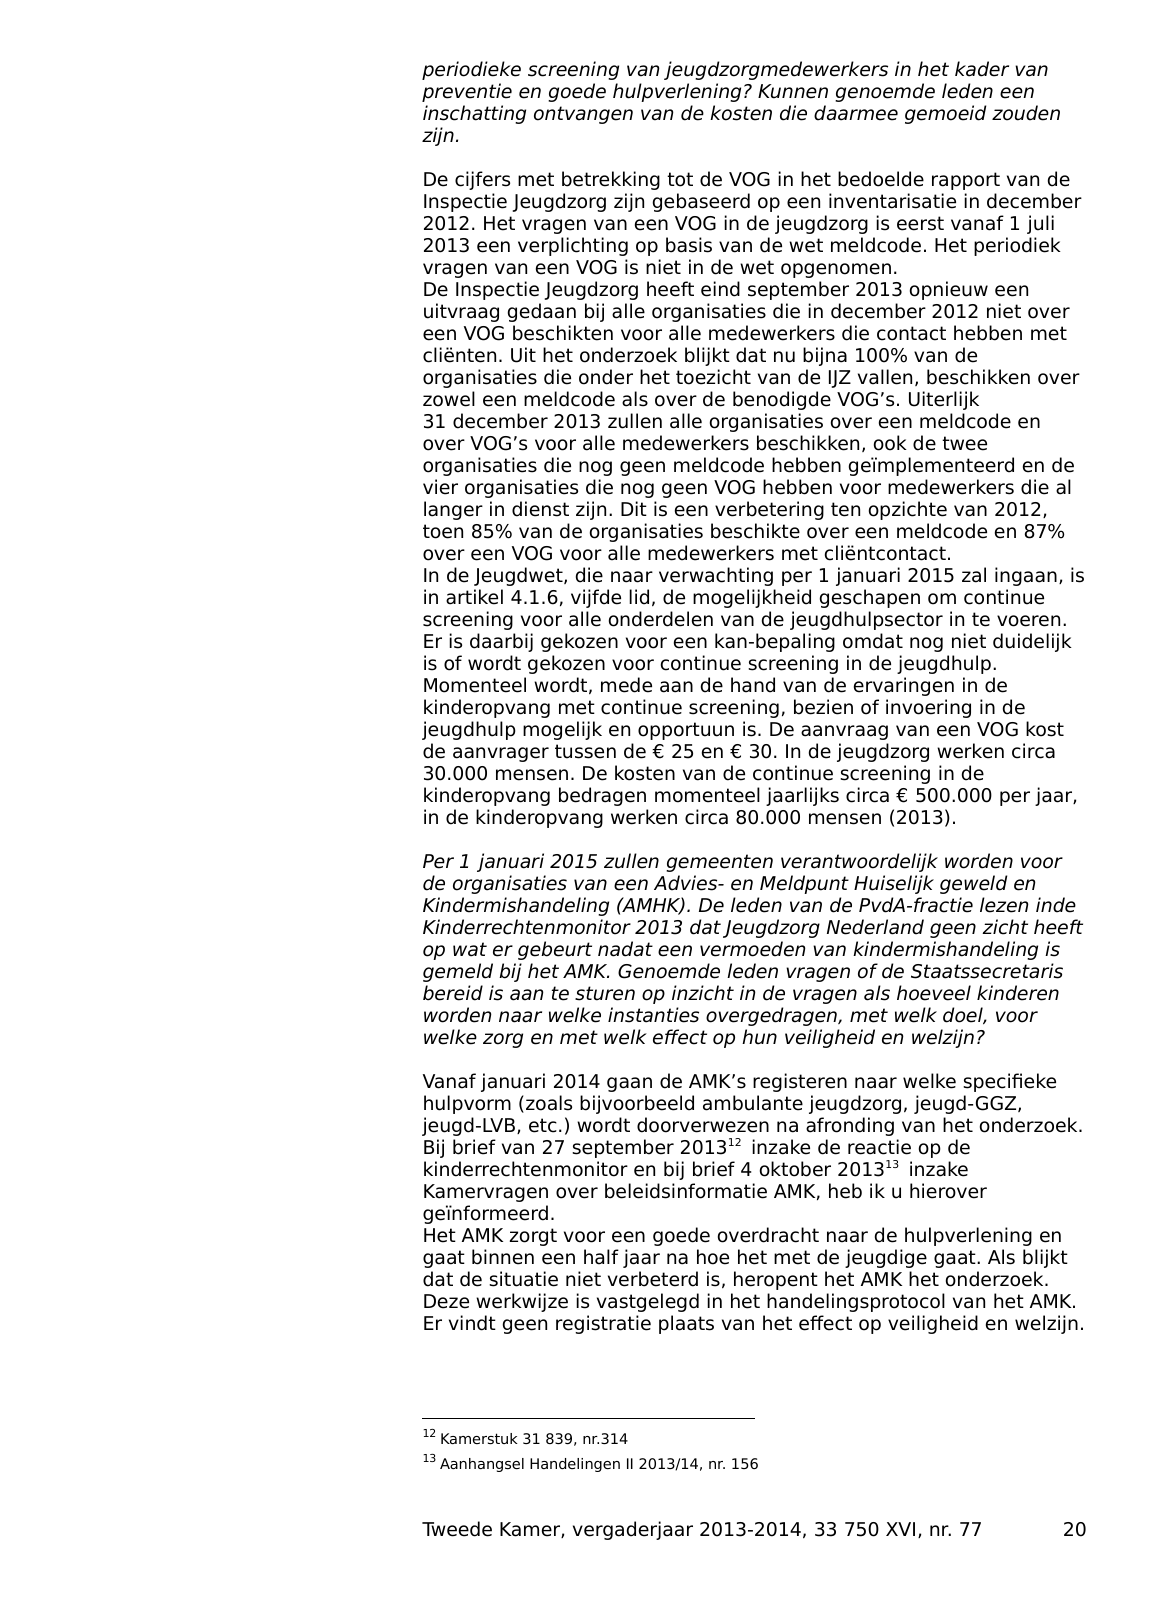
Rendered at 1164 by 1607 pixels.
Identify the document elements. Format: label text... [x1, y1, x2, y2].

text Per 1 januari 2015 zullen gemeenten verantwoordelijk worden voor de organisaties van een Advies- en Meldpunt Huiselijk geweld en Kindermishandeling (AMHK). De leden van de PvdA-fractie lezen inde Kinderrechtenmonitor 2013 dat Jeugdzorg Nederland geen zicht heeft op wat er gebeurt nadat een vermoeden van kindermishandeling is gemeld bij het AMK. Genoemde leden vragen of de Staatssecretaris bereid is aan te sturen op inzicht in de vragen als hoeveel kinderen worden naar welke instanties overgedragen, met welk doel, voor welke zorg en met welk effect op hun veiligheid en welzijn? [422, 851, 1087, 1048]
text De Inspectie Jeugdzorg heeft eind september 2013 opnieuw een uitvraag gedaan bij alle organisaties die in december 2012 niet over een VOG beschikten voor alle medewerkers die contact hebben met cliënten. Uit het onderzoek blijkt dat nu bijna 100% van de organisaties die onder het toezicht van de IJZ vallen, beschikken over zowel een meldcode als over de benodigde VOG’s. Uiterlijk 31 december 2013 zullen alle organisaties over een meldcode en over VOG’s voor alle medewerkers beschikken, ook de twee organisaties die nog geen meldcode hebben geïmplementeerd en de vier organisaties die nog geen VOG hebben voor medewerkers die al langer in dienst zijn. Dit is een verbetering ten opzichte van 2012, toen 85% van de organisaties beschikte over een meldcode en 87% over een VOG voor alle medewerkers met cliëntcontact. [422, 279, 1087, 565]
text De cijfers met betrekking tot de VOG in het bedoelde rapport van de Inspectie Jeugdzorg zijn gebaseerd op een inventarisatie in december 2012. Het vragen van een VOG in de jeugdzorg is eerst vanaf 1 juli 2013 een verplichting op basis van de wet meldcode. Het periodiek vragen van een VOG is niet in de wet opgenomen. [422, 169, 1087, 279]
text Vanaf januari 2014 gaan de AMK’s registeren naar welke specifieke hulpvorm (zoals bijvoorbeeld ambulante jeugdzorg, jeugd-GGZ, jeugd-LVB, etc.) wordt doorverwezen na afronding van het onderzoek. Bij brief van 27 september 2013 inzake de reactie op de kinderrechtenmonitor en bij brief 4 oktober 2013 inzake Kamervragen over beleidsinformatie AMK, heb ik u hierover geïnformeerd. [422, 1071, 1087, 1224]
text Kamerstuk 31 839, nr.314 [422, 1427, 1087, 1449]
text periodieke screening van jeugdzorgmedewerkers in het kader van preventie en goede hulpverlening? Kunnen genoemde leden een inschatting ontvangen van de kosten die daarmee gemoeid zouden zijn. [422, 59, 1087, 147]
text In de Jeugdwet, die naar verwachting per 1 januari 2015 zal ingaan, is in artikel 4.1.6, vijfde lid, de mogelijkheid geschapen om continue screening voor alle onderdelen van de jeugdhulpsector in te voeren. Er is daarbij gekozen voor een kan-bepaling omdat nog niet duidelijk is of wordt gekozen voor continue screening in de jeugdhulp. Momenteel wordt, mede aan de hand van de ervaringen in de kinderopvang met continue screening, bezien of invoering in de jeugdhulp mogelijk en opportuun is. De aanvraag van een VOG kost de aanvrager tussen de € 25 en € 30. In de jeugdzorg werken circa 30.000 mensen. De kosten van de continue screening in de kinderopvang bedragen momenteel jaarlijks circa € 500.000 per jaar, in de kinderopvang werken circa 80.000 mensen (2013). [422, 565, 1087, 828]
text Het AMK zorgt voor een goede overdracht naar de hulpverlening en gaat binnen een half jaar na hoe het met de jeugdige gaat. Als blijkt dat de situatie niet verbeterd is, heropent het AMK het onderzoek. Deze werkwijze is vastgelegd in het handelingsprotocol van het AMK. Er vindt geen registratie plaats van het effect op veiligheid en welzijn. [422, 1224, 1087, 1334]
text Aanhangsel Handelingen II 2013/14, nr. 156 [422, 1452, 1087, 1474]
